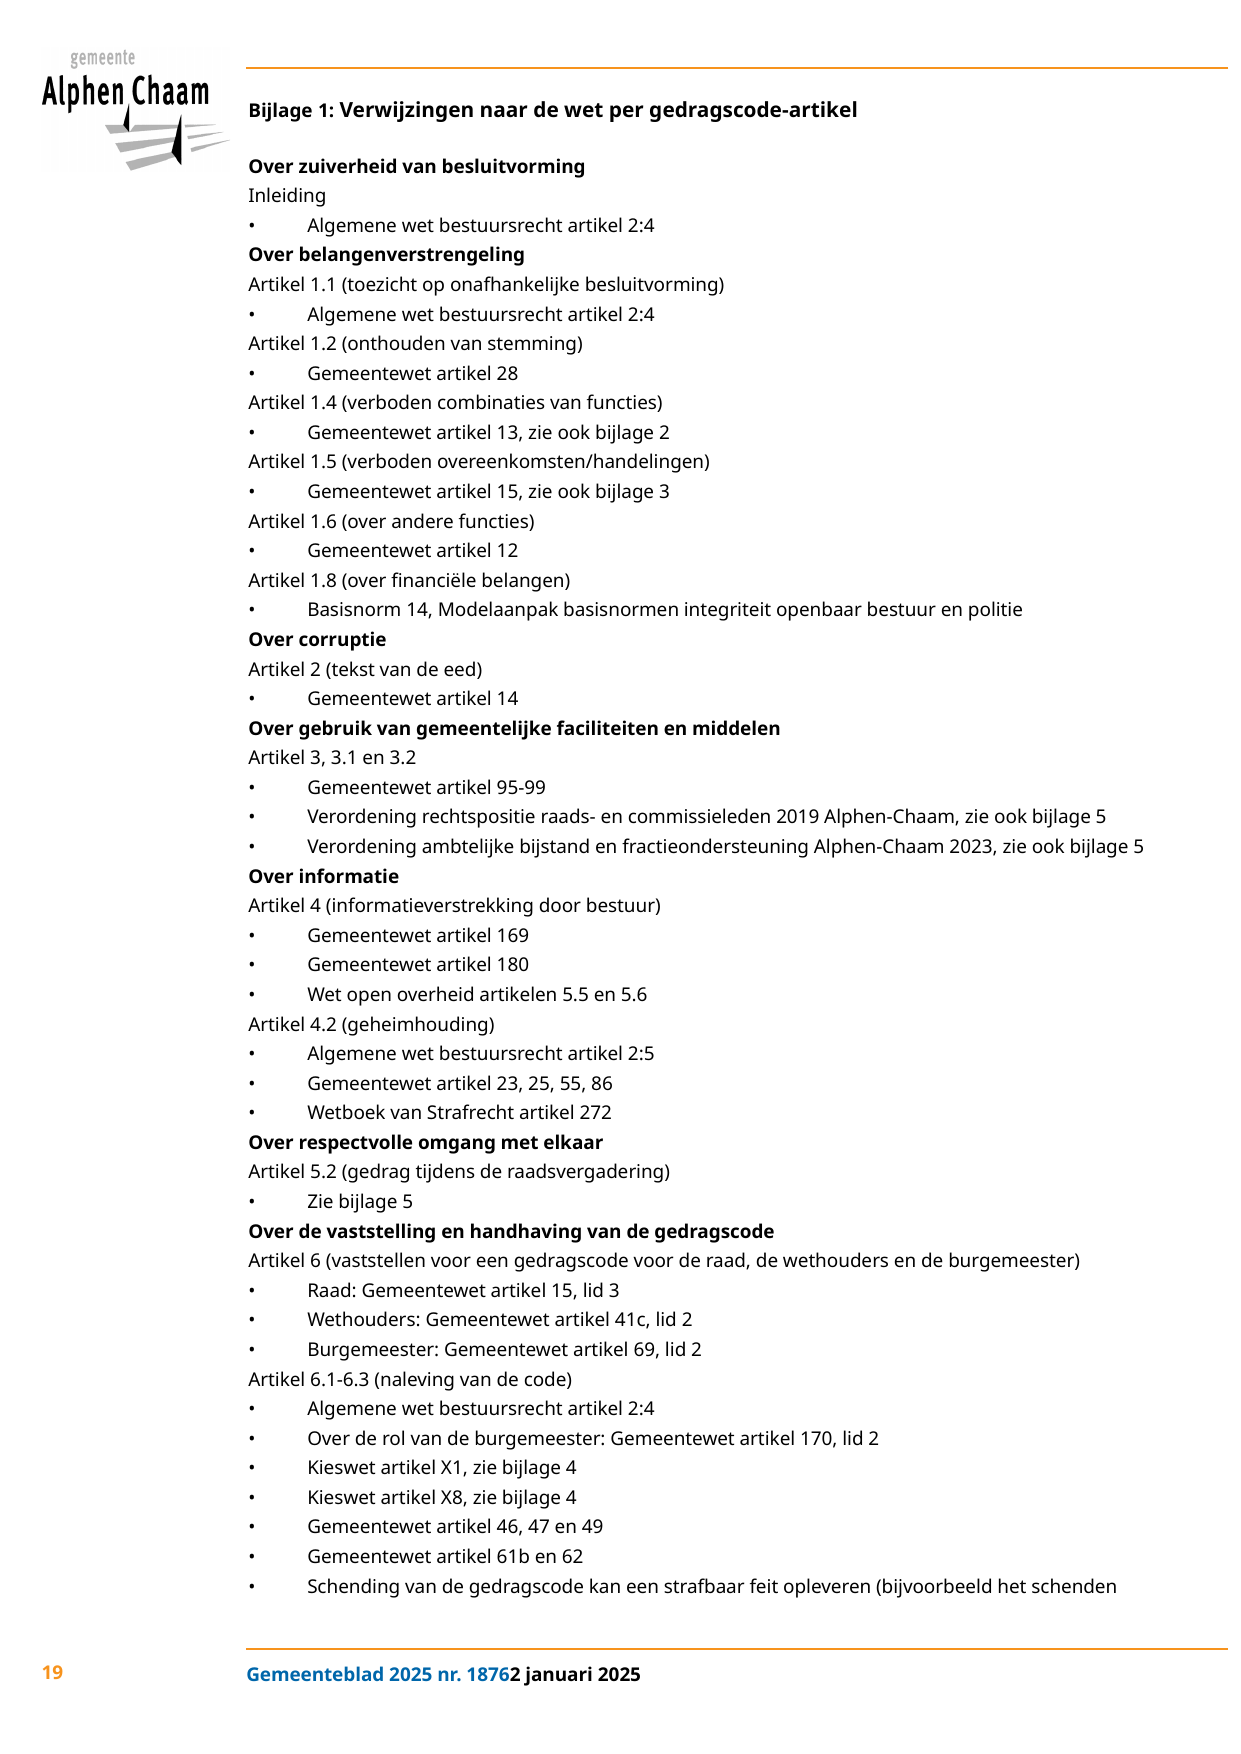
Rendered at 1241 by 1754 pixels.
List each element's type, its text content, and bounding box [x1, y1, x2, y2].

text Inleiding [248, 182, 1152, 208]
list Gemeentewet artikel 169 [248, 922, 1152, 948]
list Algemene wet bestuursrecht artikel 2:4 [248, 1395, 1152, 1421]
text Over zuiverheid van besluitvorming [248, 153, 1152, 179]
list Kieswet artikel X1, zie bijlage 4 [248, 1454, 1152, 1480]
text Over corruptie [248, 626, 1152, 652]
list Gemeentewet artikel 46, 47 en 49 [248, 1514, 1152, 1539]
list Over de rol van de burgemeester: Gemeentewet artikel 170, lid 2 [248, 1425, 1152, 1451]
list Basisnorm 14, Modelaanpak basisnormen integriteit openbaar bestuur en politie [248, 597, 1152, 622]
list Verordening rechtspositie raads- en commissieleden 2019 Alphen-Chaam, zie ook bijlage 5 [248, 804, 1152, 829]
list Verordening ambtelijke bijstand en fractieondersteuning Alphen-Chaam 2023, zie ook bijlage 5 [248, 833, 1152, 859]
list Algemene wet bestuursrecht artikel 2:4 [248, 301, 1152, 327]
text Artikel 1.1 (toezicht op onafhankelijke besluitvorming) [248, 271, 1152, 297]
list Wethouders: Gemeentewet artikel 41c, lid 2 [248, 1307, 1152, 1332]
list Algemene wet bestuursrecht artikel 2:4 [248, 212, 1152, 238]
text Artikel 6.1-6.3 (naleving van de code) [248, 1366, 1152, 1392]
list Raad: Gemeentewet artikel 15, lid 3 [248, 1277, 1152, 1303]
list Burgemeester: Gemeentewet artikel 69, lid 2 [248, 1336, 1152, 1362]
text Artikel 6 (vaststellen voor een gedragscode voor de raad, de wethouders en de burgemeester) [248, 1247, 1152, 1273]
text Over belangenverstrengeling [248, 242, 1152, 267]
text Artikel 1.8 (over financiële belangen) [248, 567, 1152, 593]
text Artikel 5.2 (gedrag tijdens de raadsvergadering) [248, 1159, 1152, 1184]
list Zie bijlage 5 [248, 1188, 1152, 1214]
list Gemeentewet artikel 12 [248, 537, 1152, 563]
list Wet open overheid artikelen 5.5 en 5.6 [248, 981, 1152, 1007]
list Gemeentewet artikel 14 [248, 685, 1152, 711]
list Kieswet artikel X8, zie bijlage 4 [248, 1484, 1152, 1510]
list Gemeentewet artikel 28 [248, 360, 1152, 386]
text Over respectvolle omgang met elkaar [248, 1129, 1152, 1155]
list Algemene wet bestuursrecht artikel 2:5 [248, 1040, 1152, 1066]
list Schending van de gedragscode kan een strafbaar feit opleveren (bijvoorbeeld het schenden [248, 1573, 1152, 1599]
text Artikel 2 (tekst van de eed) [248, 656, 1152, 682]
text Over gebruik van gemeentelijke faciliteiten en middelen [248, 715, 1152, 741]
text Over informatie [248, 863, 1152, 889]
list Gemeentewet artikel 95-99 [248, 774, 1152, 800]
list Gemeentewet artikel 15, zie ook bijlage 3 [248, 478, 1152, 504]
list Wetboek van Strafrecht artikel 272 [248, 1099, 1152, 1125]
text Over de vaststelling en handhaving van de gedragscode [248, 1218, 1152, 1244]
text Artikel 1.2 (onthouden van stemming) [248, 330, 1152, 356]
picture [41, 47, 231, 172]
text Artikel 3, 3.1 en 3.2 [248, 744, 1152, 770]
list Gemeentewet artikel 23, 25, 55, 86 [248, 1070, 1152, 1096]
text Artikel 4.2 (geheimhouding) [248, 1011, 1152, 1037]
list Gemeentewet artikel 61b en 62 [248, 1543, 1152, 1569]
text Artikel 1.6 (over andere functies) [248, 508, 1152, 534]
text Artikel 1.4 (verboden combinaties van functies) [248, 389, 1152, 415]
list Gemeentewet artikel 180 [248, 952, 1152, 977]
text Artikel 4 (informatieverstrekking door bestuur) [248, 892, 1152, 918]
list Gemeentewet artikel 13, zie ook bijlage 2 [248, 419, 1152, 445]
text Bijlage 1: Verwijzingen naar de wet per gedragscode-artikel [248, 95, 1152, 123]
text Artikel 1.5 (verboden overeenkomsten/handelingen) [248, 449, 1152, 474]
